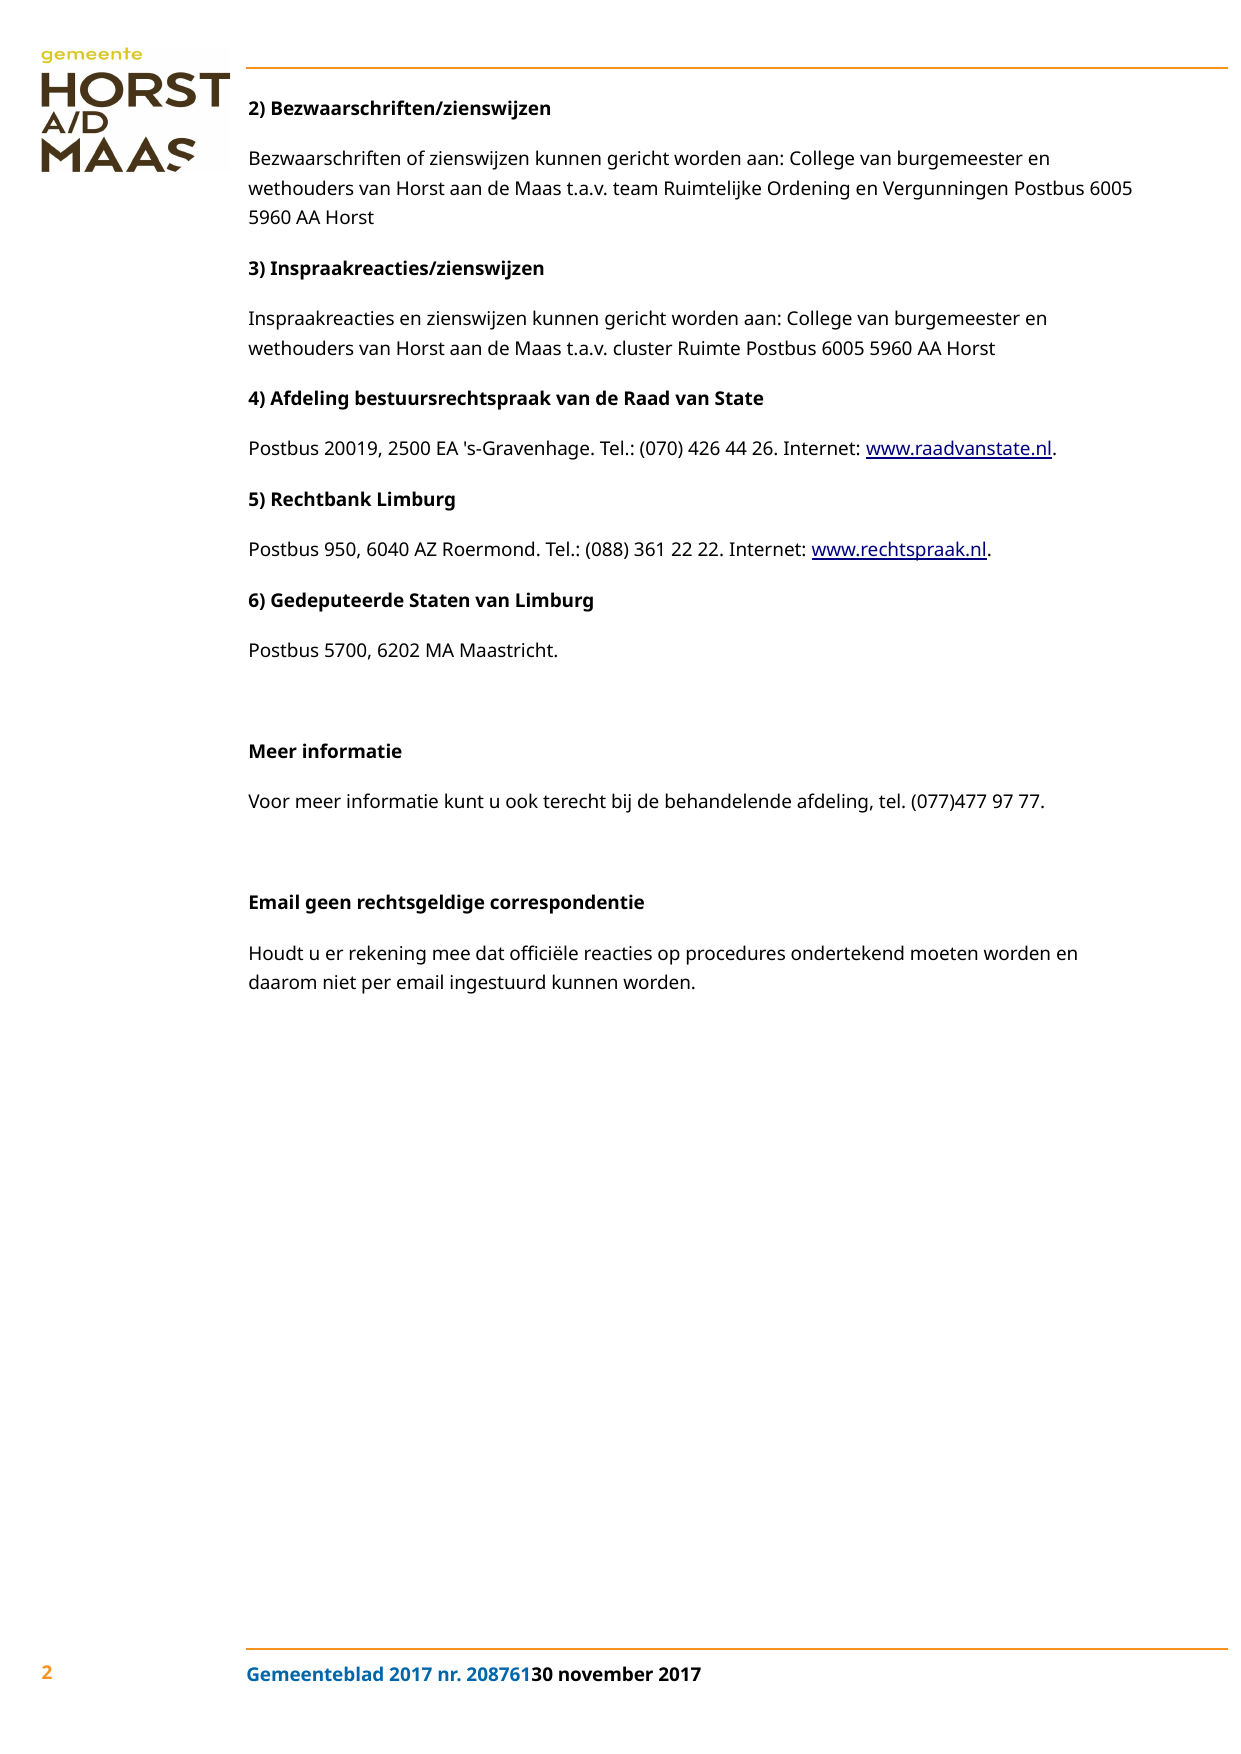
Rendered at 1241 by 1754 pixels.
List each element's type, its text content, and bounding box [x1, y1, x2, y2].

text Meer informatie [248, 738, 1152, 764]
text Inspraakreacties en zienswijzen kunnen gericht worden aan: College van burgemeester en wethouders van Horst aan de Maas t.a.v. cluster Ruimte Postbus 6005 5960 AA Horst [248, 305, 1152, 361]
picture [41, 47, 231, 172]
text 6) Gedeputeerde Staten van Limburg [248, 587, 1152, 613]
text Postbus 20019, 2500 EA 's-Gravenhage. Tel.: (070) 426 44 26. Internet: www.raadvanstate.nl. [248, 436, 1152, 461]
text Voor meer informatie kunt u ook terecht bij de behandelende afdeling, tel. (077)477 97 77. [248, 788, 1152, 814]
text Bezwaarschriften of zienswijzen kunnen gericht worden aan: College van burgemeester en wethouders van Horst aan de Maas t.a.v. team Ruimtelijke Ordening en Vergunningen Postbus 6005 5960 AA Horst [248, 145, 1152, 230]
text 5) Rechtbank Limburg [248, 486, 1152, 512]
text Email geen rechtsgeldige correspondentie [248, 889, 1152, 915]
text 2) Bezwaarschriften/zienswijzen [248, 95, 1152, 121]
text 4) Afdeling bestuursrechtspraak van de Raad van State [248, 385, 1152, 411]
text Postbus 950, 6040 AZ Roermond. Tel.: (088) 361 22 22. Internet: www.rechtspraak.nl. [248, 536, 1152, 562]
text Postbus 5700, 6202 MA Maastricht. [248, 637, 1152, 663]
text 3) Inspraakreacties/zienswijzen [248, 255, 1152, 281]
text Houdt u er rekening mee dat officiële reacties op procedures ondertekend moeten worden en daarom niet per email ingestuurd kunnen worden. [248, 940, 1152, 995]
